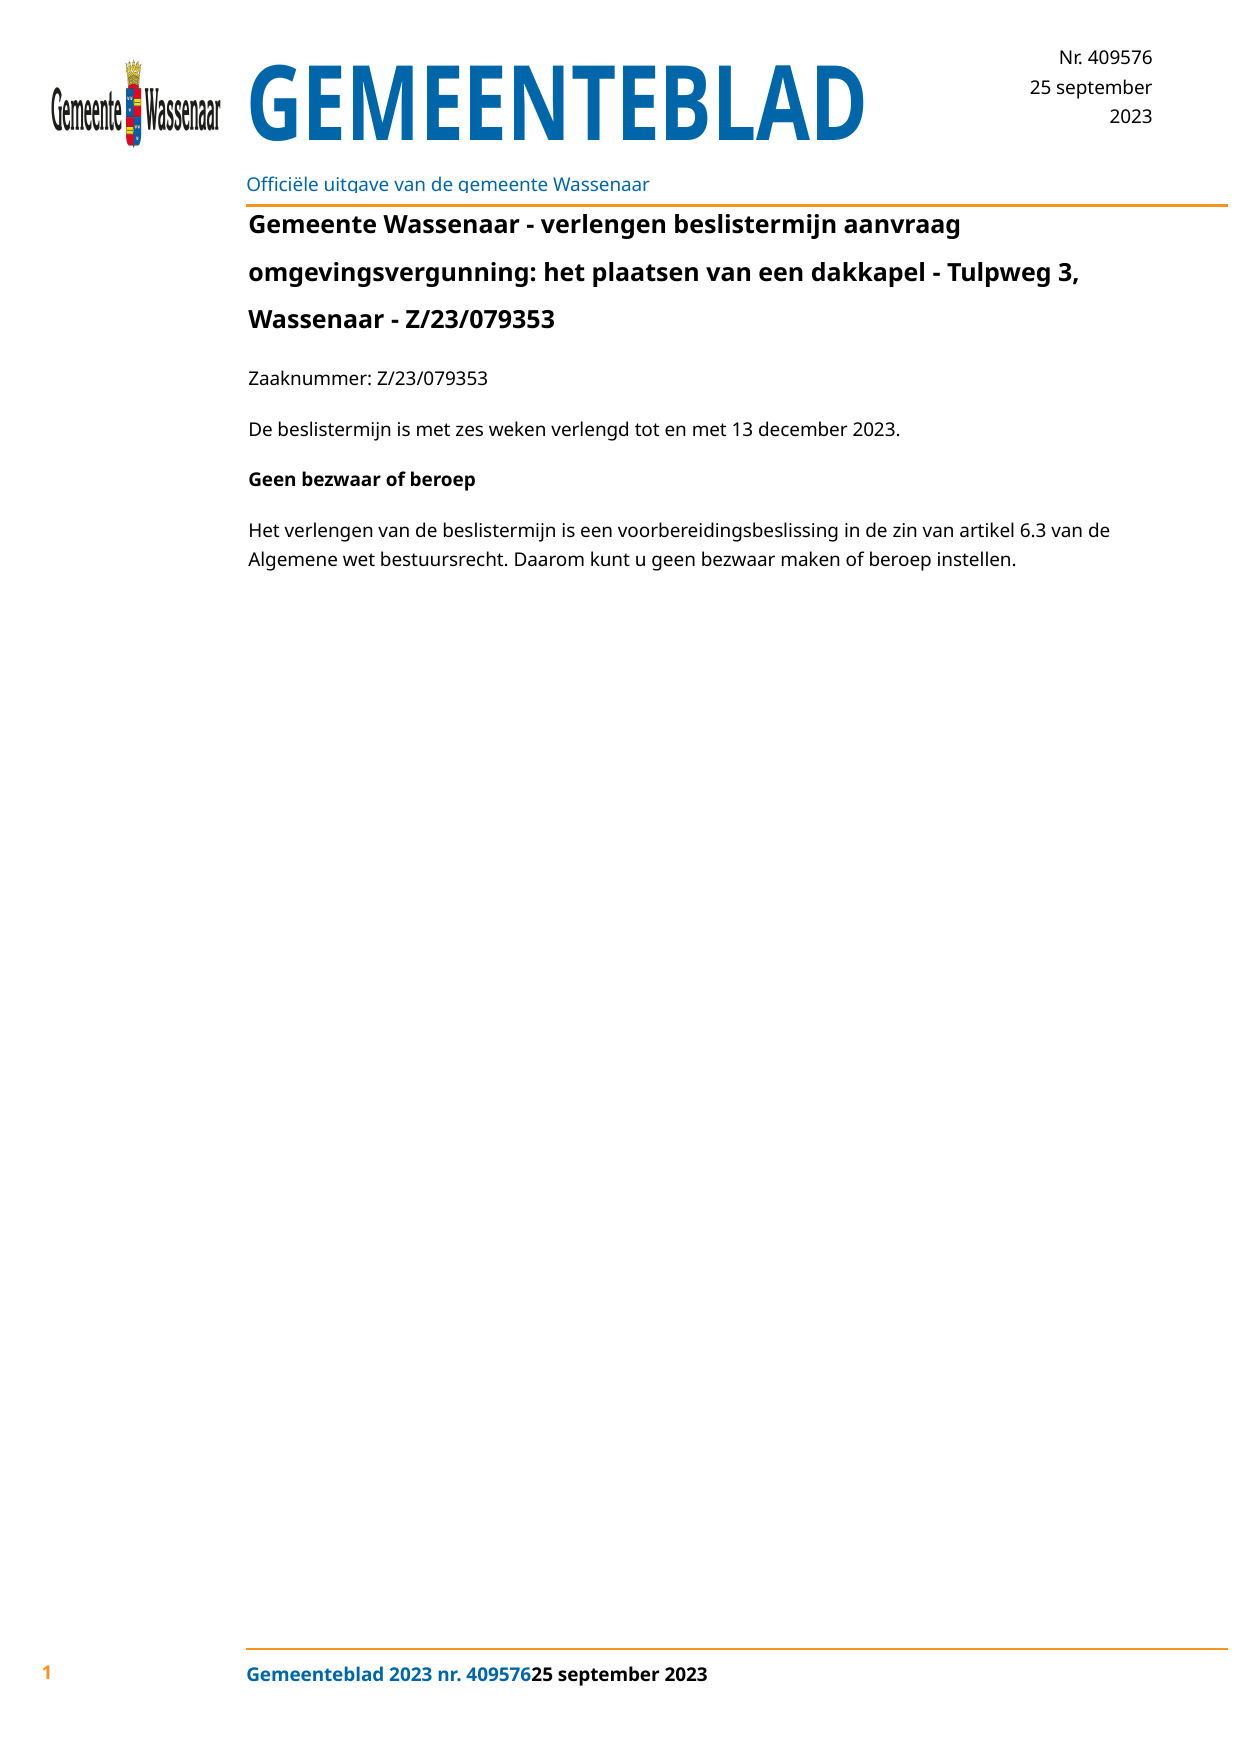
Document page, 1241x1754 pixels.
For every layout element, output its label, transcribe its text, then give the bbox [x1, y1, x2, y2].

picture [41, 47, 231, 172]
text Geen bezwaar of beroep [248, 466, 1152, 492]
text Het verlengen van de beslistermijn is een voorbereidingsbeslissing in de zin van artikel 6.3 van de Algemene wet bestuursrecht. Daarom kunt u geen bezwaar maken of beroep instellen. [248, 517, 1152, 572]
text Gemeente Wassenaar - verlengen beslistermijn aanvraag omgevingsvergunning: het plaatsen van een dakkapel - Tulpweg 3, Wassenaar - Z/23/079353 [248, 207, 1152, 336]
text De beslistermijn is met zes weken verlengd tot en met 13 december 2023. [248, 416, 1152, 442]
text Zaaknummer: Z/23/079353 [248, 366, 1152, 391]
